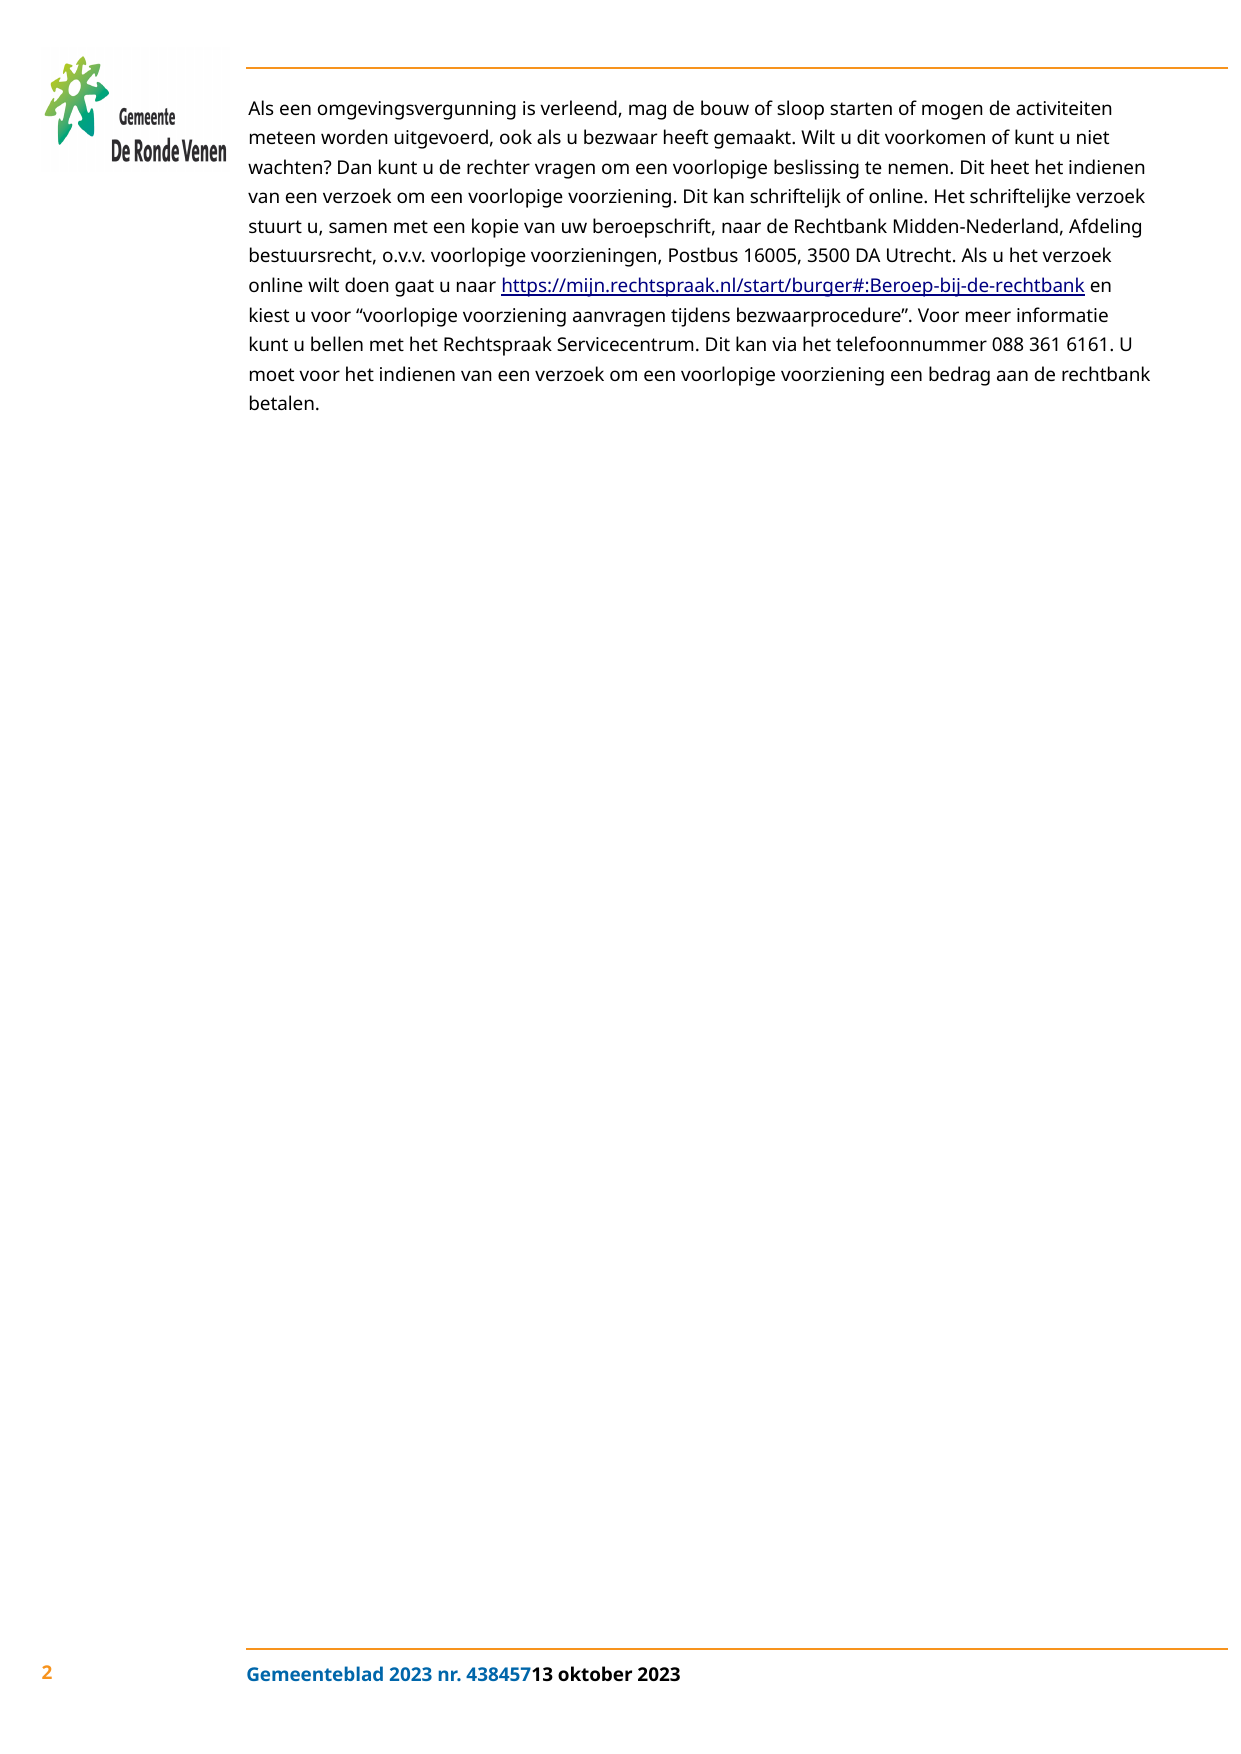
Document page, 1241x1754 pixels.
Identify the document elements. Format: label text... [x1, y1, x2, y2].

text Als een omgevingsvergunning is verleend, mag de bouw of sloop starten of mogen de activiteiten meteen worden uitgevoerd, ook als u bezwaar heeft gemaakt. Wilt u dit voorkomen of kunt u niet wachten? Dan kunt u de rechter vragen om een voorlopige beslissing te nemen. Dit heet het indienen van een verzoek om een voorlopige voorziening. Dit kan schriftelijk of online. Het schriftelijke verzoek stuurt u, samen met een kopie van uw beroepschrift, naar de Rechtbank Midden-Nederland, Afdeling bestuursrecht, o.v.v. voorlopige voorzieningen, Postbus 16005, 3500 DA Utrecht. Als u het verzoek online wilt doen gaat u naar https://mijn.rechtspraak.nl/start/burger#:Beroep-bij-de-rechtbank en kiest u voor “voorlopige voorziening aanvragen tijdens bezwaarprocedure”. Voor meer informatie kunt u bellen met het Rechtspraak Servicecentrum. Dit kan via het telefoonnummer 088 361 6161. U moet voor het indienen van een verzoek om een voorlopige voorziening een bedrag aan de rechtbank betalen. [248, 95, 1152, 416]
picture [41, 47, 231, 172]
